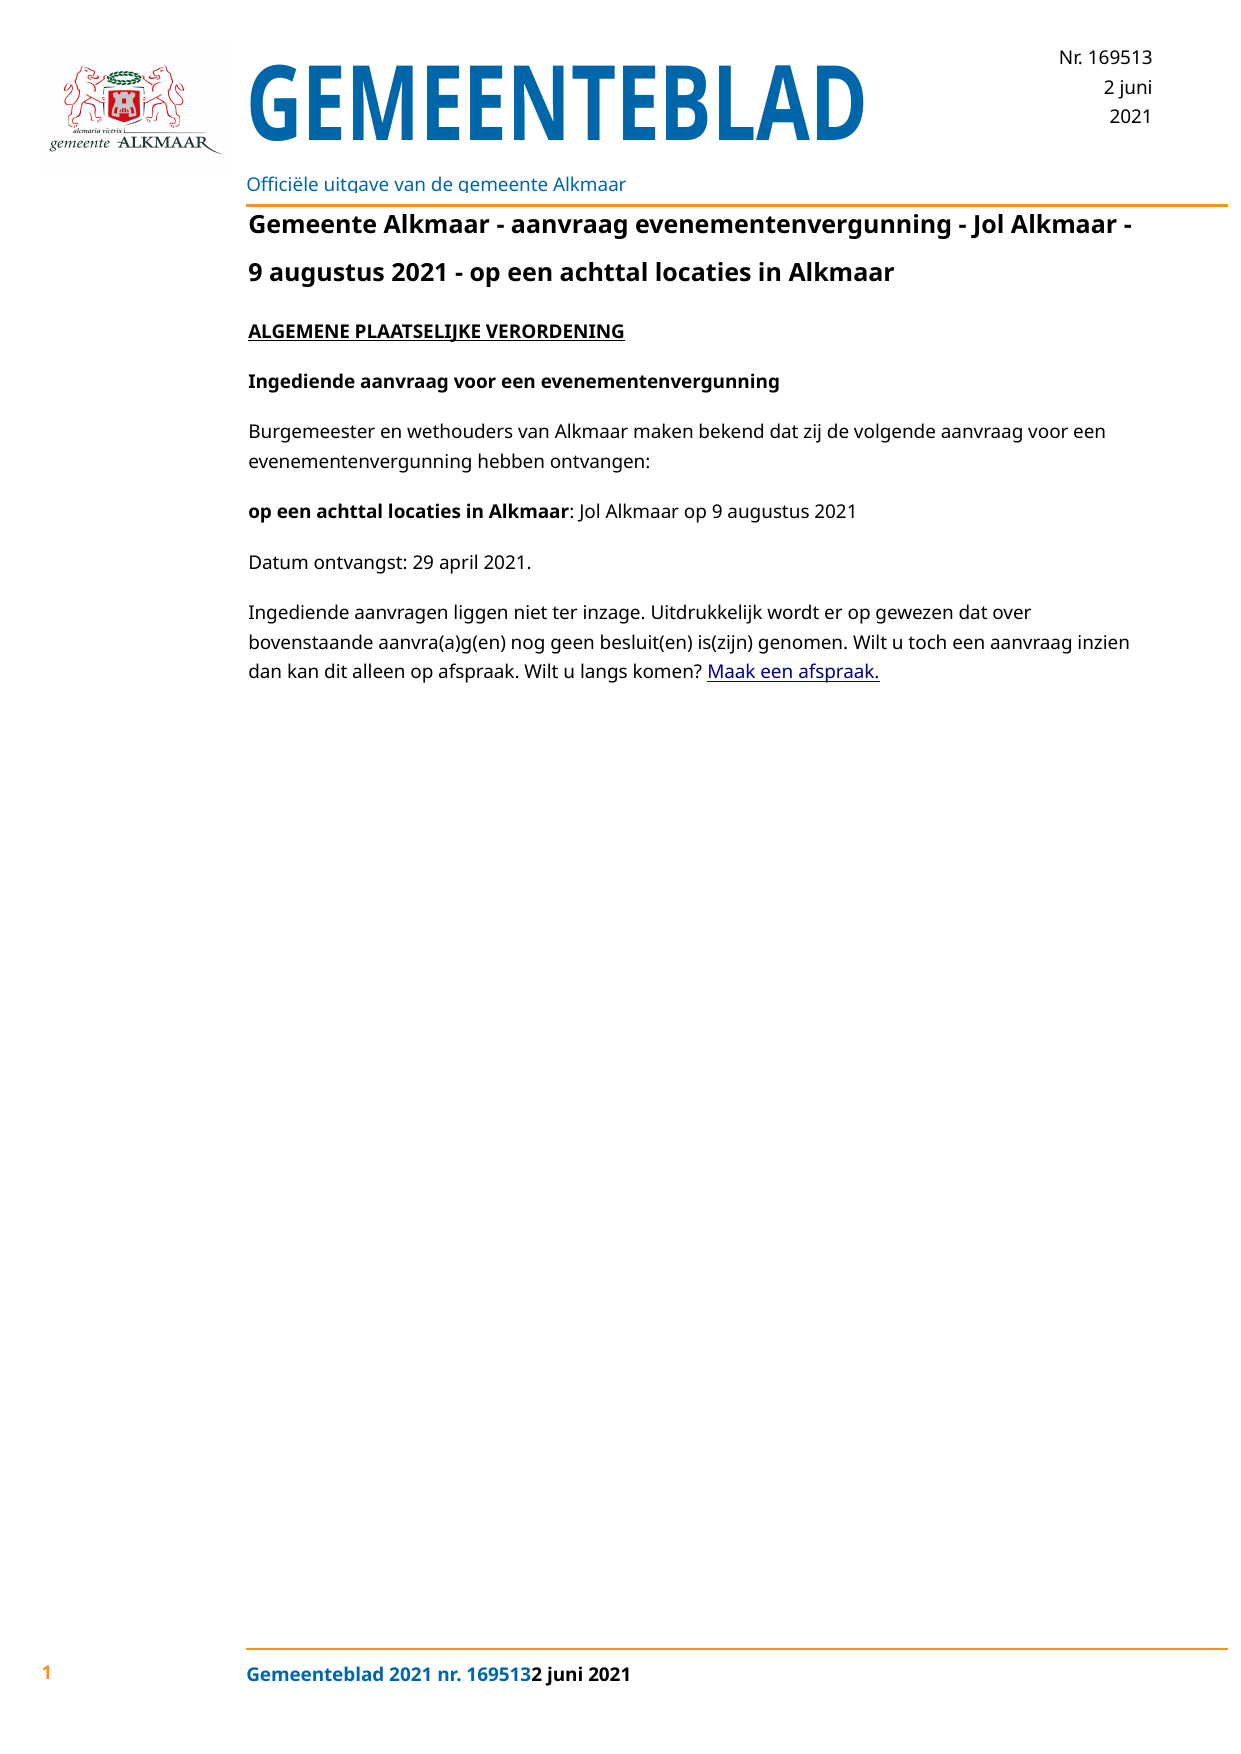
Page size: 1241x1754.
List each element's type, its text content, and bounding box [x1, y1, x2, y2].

text op een achttal locaties in Alkmaar: Jol Alkmaar op 9 augustus 2021 [248, 499, 1152, 524]
text Burgemeester en wethouders van Alkmaar maken bekend dat zij de volgende aanvraag voor een evenementenvergunning hebben ontvangen: [248, 419, 1152, 474]
text Gemeente Alkmaar - aanvraag evenementenvergunning - Jol Alkmaar - 9 augustus 2021 - op een achttal locaties in Alkmaar [248, 207, 1152, 288]
text Ingediende aanvraag voor een evenementenvergunning [248, 368, 1152, 394]
text Ingediende aanvragen liggen niet ter inzage. Uitdrukkelijk wordt er op gewezen dat over bovenstaande aanvra(a)g(en) nog geen besluit(en) is(zijn) genomen. Wilt u toch een aanvraag inzien dan kan dit alleen op afspraak. Wilt u langs komen? Maak een afspraak. [248, 599, 1152, 684]
text Datum ontvangst: 29 april 2021. [248, 549, 1152, 575]
picture [41, 47, 231, 172]
text ALGEMENE PLAATSELIJKE VERORDENING [248, 318, 1152, 344]
